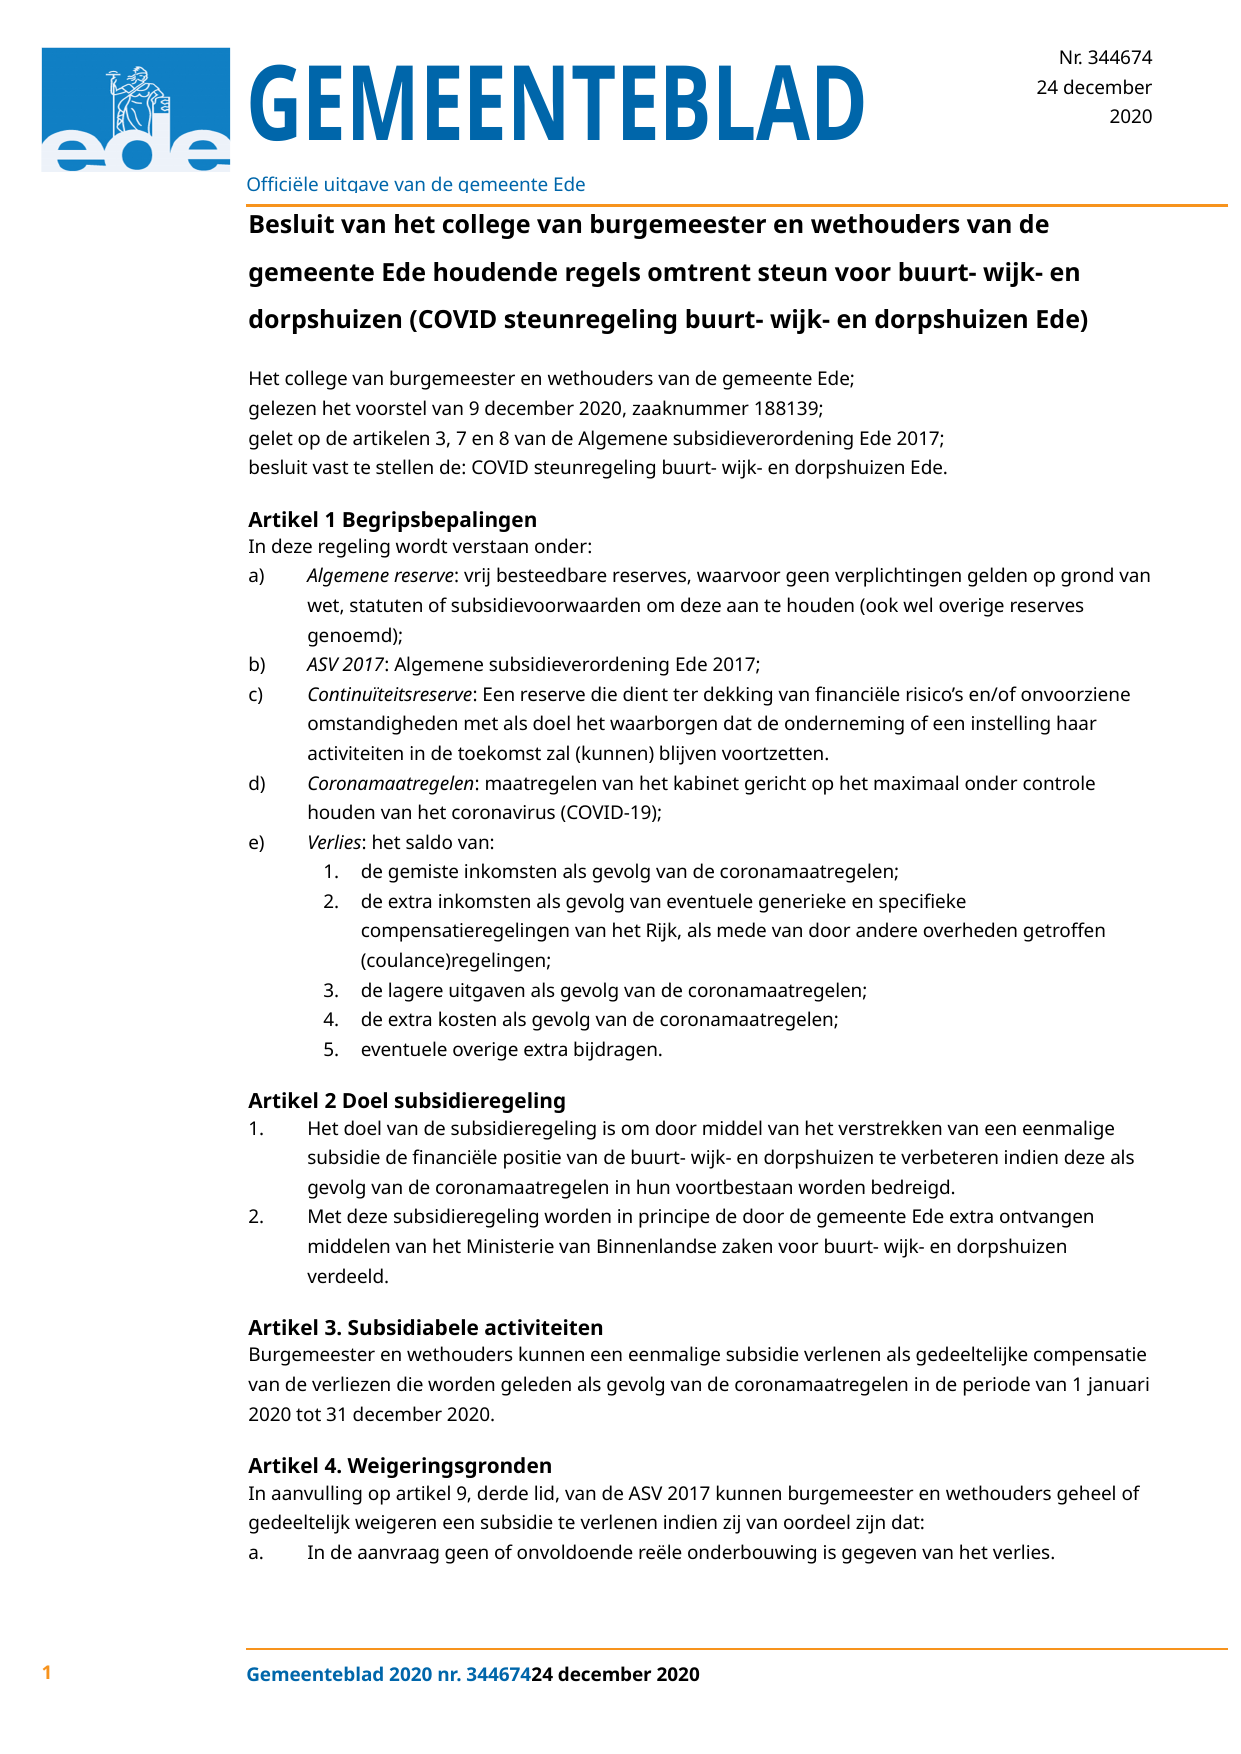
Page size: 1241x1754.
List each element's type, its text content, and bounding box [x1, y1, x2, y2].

text In aanvulling op artikel 9, derde lid, van de ASV 2017 kunnen burgemeester en wethouders geheel of gedeeltelijk weigeren een subsidie te verlenen indien zij van oordeel zijn dat: [248, 1480, 1152, 1535]
text Artikel 3. Subsidiabele activiteiten [248, 1313, 1152, 1342]
list Algemene reserve: vrij besteedbare reserves, waarvoor geen verplichtingen gelden op grond van wet, statuten of subsidievoorwaarden om deze aan te houden (ook wel overige reserves genoemd); [248, 563, 1152, 648]
list Coronamaatregelen: maatregelen van het kabinet gericht op het maximaal onder controle houden van het coronavirus (COVID-19); [248, 770, 1152, 825]
list ASV 2017: Algemene subsidieverordening Ede 2017; [248, 651, 1152, 677]
text besluit vast te stellen de: COVID steunregeling buurt- wijk- en dorpshuizen Ede. [248, 454, 1152, 480]
list de extra kosten als gevolg van de coronamaatregelen; [323, 1006, 1152, 1032]
picture [41, 47, 231, 172]
list Het doel van de subsidieregeling is om door middel van het verstrekken van een eenmalige subsidie de financiële positie van de buurt- wijk- en dorpshuizen te verbeteren indien deze als gevolg van de coronamaatregelen in hun voortbestaan worden bedreigd. [248, 1115, 1152, 1200]
list Met deze subsidieregeling worden in principe de door de gemeente Ede extra ontvangen middelen van het Ministerie van Binnenlandse zaken voor buurt- wijk- en dorpshuizen verdeeld. [248, 1204, 1152, 1288]
text Artikel 4. Weigeringsgronden [248, 1451, 1152, 1480]
text Besluit van het college van burgemeester en wethouders van de gemeente Ede houdende regels omtrent steun voor buurt- wijk- en dorpshuizen (COVID steunregeling buurt- wijk- en dorpshuizen Ede) [248, 207, 1152, 336]
text Het college van burgemeester en wethouders van de gemeente Ede; [248, 366, 1152, 391]
list Continuïteitsreserve: Een reserve die dient ter dekking van financiële risico’s en/of onvoorziene omstandigheden met als doel het waarborgen dat de onderneming of een instelling haar activiteiten in de toekomst zal (kunnen) blijven voortzetten. [248, 681, 1152, 766]
text gelezen het voorstel van 9 december 2020, zaaknummer 188139; [248, 395, 1152, 421]
text In deze regeling wordt verstaan onder: [248, 533, 1152, 559]
text gelet op de artikelen 3, 7 en 8 van de Algemene subsidieverordening Ede 2017; [248, 425, 1152, 450]
list eventuele overige extra bijdragen. [323, 1036, 1152, 1062]
list de gemiste inkomsten als gevolg van de coronamaatregelen; [323, 858, 1152, 884]
list de extra inkomsten als gevolg van eventuele generieke en specifieke compensatieregelingen van het Rijk, als mede van door andere overheden getroffen (coulance)regelingen; [323, 888, 1152, 973]
list In de aanvraag geen of onvoldoende reële onderbouwing is gegeven van het verlies. [248, 1539, 1152, 1564]
text Burgemeester en wethouders kunnen een eenmalige subsidie verlenen als gedeeltelijke compensatie van de verliezen die worden geleden als gevolg van de coronamaatregelen in de periode van 1 januari 2020 tot 31 december 2020. [248, 1342, 1152, 1427]
list de lagere uitgaven als gevolg van de coronamaatregelen; [323, 977, 1152, 1003]
text Artikel 1 Begripsbepalingen [248, 505, 1152, 533]
text Artikel 2 Doel subsidieregeling [248, 1086, 1152, 1115]
list Verlies: het saldo van: [248, 829, 1152, 855]
